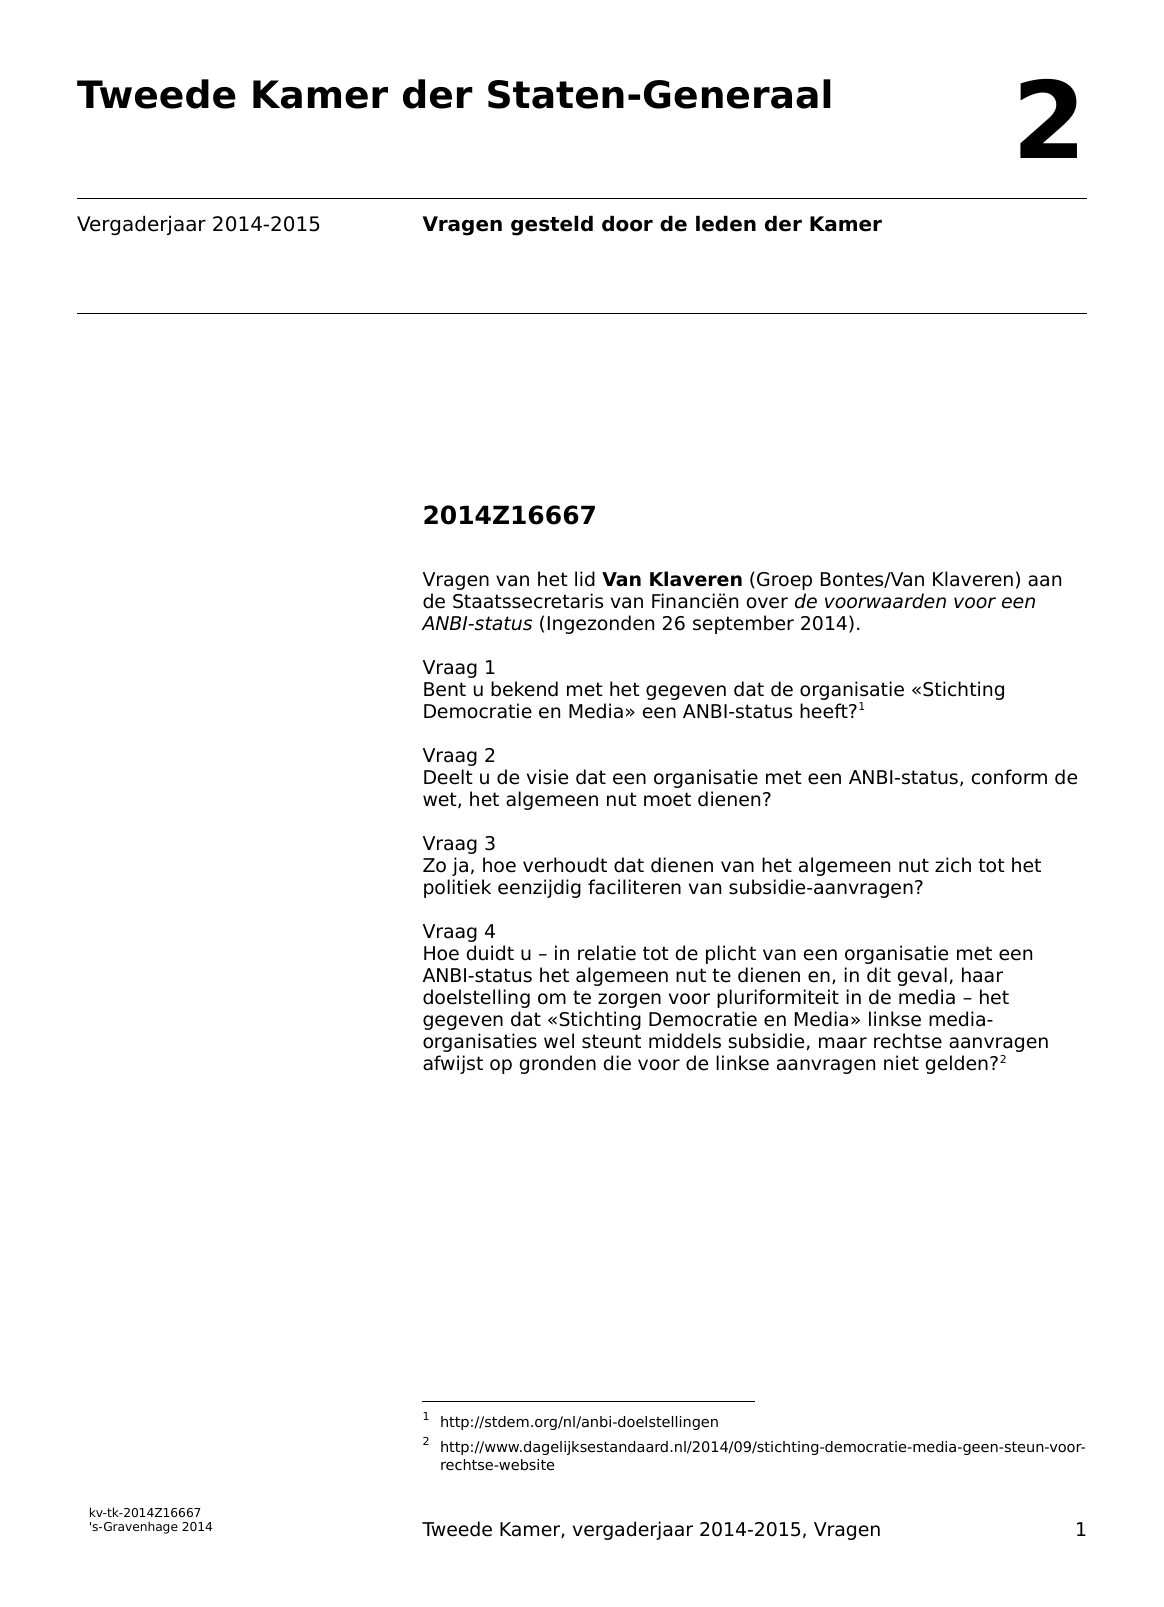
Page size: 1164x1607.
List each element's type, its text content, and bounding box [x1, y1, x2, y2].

text Bent u bekend met het gegeven dat de organisatie «Stichting Democratie en Media» een ANBI-status heeft? [422, 679, 1087, 723]
table_cell Vergaderjaar 2014-2015 [77, 199, 422, 313]
table_header 2 [886, 59, 1087, 198]
text Vragen van het lid Van Klaveren (Groep Bontes/Van Klaveren) aan de Staatssecretaris van Financiën over de voorwaarden voor een ANBI-status (Ingezonden 26 september 2014). [422, 569, 1087, 635]
table_header Tweede Kamer der Staten-Generaal [77, 59, 886, 198]
text Deelt u de visie dat een organisatie met een ANBI-status, conform de wet, het algemeen nut moet dienen? [422, 767, 1087, 811]
text 's-Gravenhage 2014 [88, 1520, 323, 1534]
text http://www.dagelijksestandaard.nl/2014/09/stichting-democratie-media-geen-steun-voor-rechtse-website [422, 1435, 1087, 1474]
text Vraag 4 [422, 921, 1087, 943]
table_cell Vragen gesteld door de leden der Kamer [422, 199, 1087, 313]
text Hoe duidt u – in relatie tot de plicht van een organisatie met een ANBI-status het algemeen nut te dienen en, in dit geval, haar doelstelling om te zorgen voor pluriformiteit in de media – het gegeven dat «Stichting Democratie en Media» linkse media-organisaties wel steunt middels subsidie, maar rechtse aanvragen afwijst op gronden die voor de linkse aanvragen niet gelden? [422, 943, 1087, 1075]
text http://stdem.org/nl/anbi-doelstellingen [422, 1410, 1087, 1432]
text Vraag 3 [422, 833, 1087, 855]
text 2014Z16667 [422, 501, 1087, 531]
text kv-tk-2014Z16667 [88, 1506, 323, 1520]
text Zo ja, hoe verhoudt dat dienen van het algemeen nut zich tot het politiek eenzijdig faciliteren van subsidie-aanvragen? [422, 855, 1087, 899]
text Vraag 1 [422, 657, 1087, 679]
text Vraag 2 [422, 745, 1087, 767]
